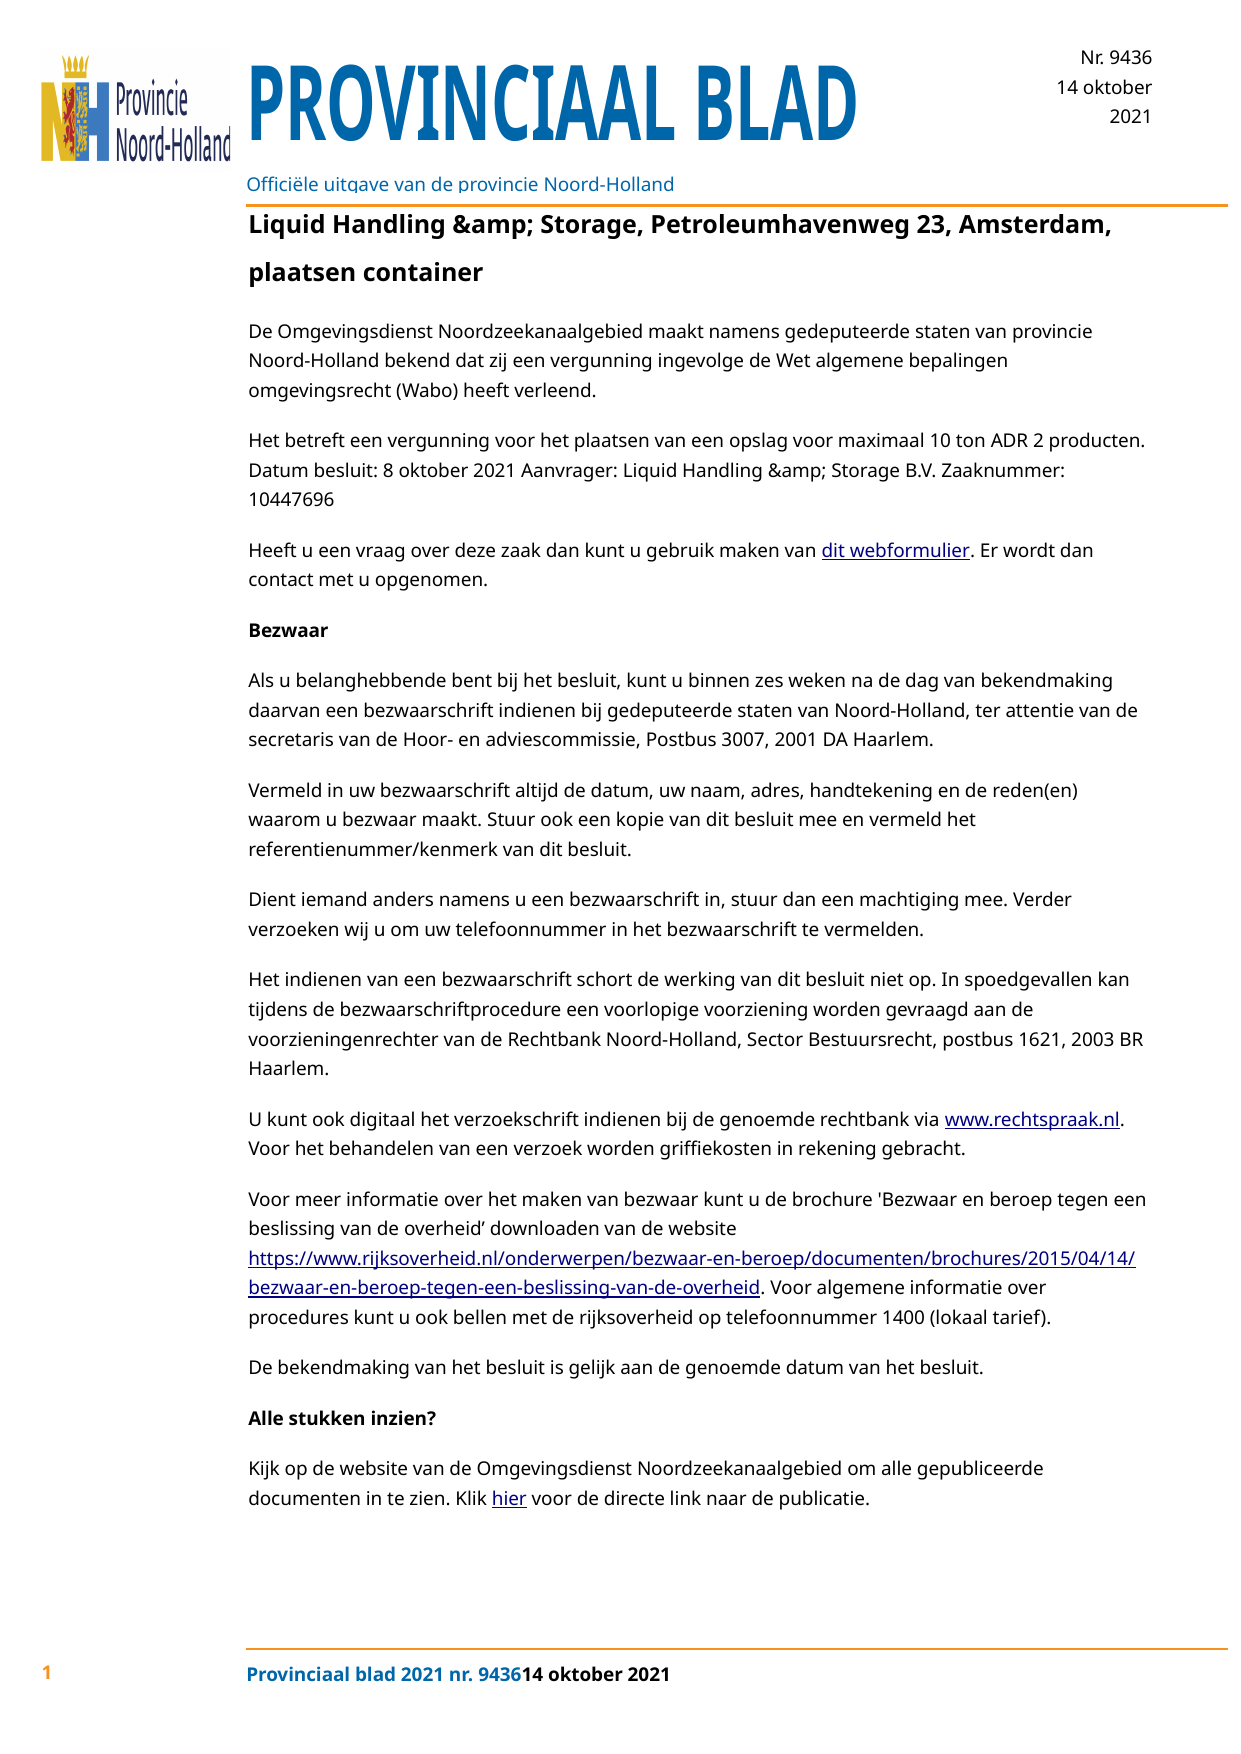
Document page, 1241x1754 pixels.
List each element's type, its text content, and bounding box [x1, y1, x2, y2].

text Liquid Handling &amp; Storage, Petroleumhavenweg 23, Amsterdam, plaatsen container [248, 207, 1152, 288]
text Heeft u een vraag over deze zaak dan kunt u gebruik maken van dit webformulier. Er wordt dan contact met u opgenomen. [248, 537, 1152, 592]
text Voor meer informatie over het maken van bezwaar kunt u de brochure 'Bezwaar en beroep tegen een beslissing van de overheid’ downloaden van de website https://www.rijksoverheid.nl/onderwerpen/bezwaar-en-beroep/documenten/brochures/2015/04/14/bezwaar-en-beroep-tegen-een-beslissing-van-de-overheid. Voor algemene informatie over procedures kunt u ook bellen met de rijksoverheid op telefoonnummer 1400 (lokaal tarief). [248, 1186, 1152, 1330]
text Alle stukken inzien? [248, 1405, 1152, 1431]
text De Omgevingsdienst Noordzeekanaalgebied maakt namens gedeputeerde staten van provincie Noord-Holland bekend dat zij een vergunning ingevolge de Wet algemene bepalingen omgevingsrecht (Wabo) heeft verleend. [248, 318, 1152, 403]
text Het indienen van een bezwaarschrift schort de werking van dit besluit niet op. In spoedgevallen kan tijdens de bezwaarschriftprocedure een voorlopige voorziening worden gevraagd aan de voorzieningenrechter van de Rechtbank Noord-Holland, Sector Bestuursrecht, postbus 1621, 2003 BR Haarlem. [248, 967, 1152, 1081]
text Als u belanghebbende bent bij het besluit, kunt u binnen zes weken na de dag van bekendmaking daarvan een bezwaarschrift indienen bij gedeputeerde staten van Noord-Holland, ter attentie van de secretaris van de Hoor- en adviescommissie, Postbus 3007, 2001 DA Haarlem. [248, 667, 1152, 752]
text Kijk op de website van de Omgevingsdienst Noordzeekanaalgebied om alle gepubliceerde documenten in te zien. Klik hier voor de directe link naar de publicatie. [248, 1455, 1152, 1511]
text Vermeld in uw bezwaarschrift altijd de datum, uw naam, adres, handtekening en de reden(en) waarom u bezwaar maakt. Stuur ook een kopie van dit besluit mee en vermeld het referentienummer/kenmerk van dit besluit. [248, 777, 1152, 862]
text U kunt ook digitaal het verzoekschrift indienen bij de genoemde rechtbank via www.rechtspraak.nl. Voor het behandelen van een verzoek worden griffiekosten in rekening gebracht. [248, 1106, 1152, 1161]
text Het betreft een vergunning voor het plaatsen van een opslag voor maximaal 10 ton ADR 2 producten. Datum besluit: 8 oktober 2021 Aanvrager: Liquid Handling &amp; Storage B.V. Zaaknummer: 10447696 [248, 427, 1152, 512]
text Bezwaar [248, 617, 1152, 643]
picture [41, 47, 231, 172]
text De bekendmaking van het besluit is gelijk aan de genoemde datum van het besluit. [248, 1354, 1152, 1380]
text Dient iemand anders namens u een bezwaarschrift in, stuur dan een machtiging mee. Verder verzoeken wij u om uw telefoonnummer in het bezwaarschrift te vermelden. [248, 887, 1152, 942]
